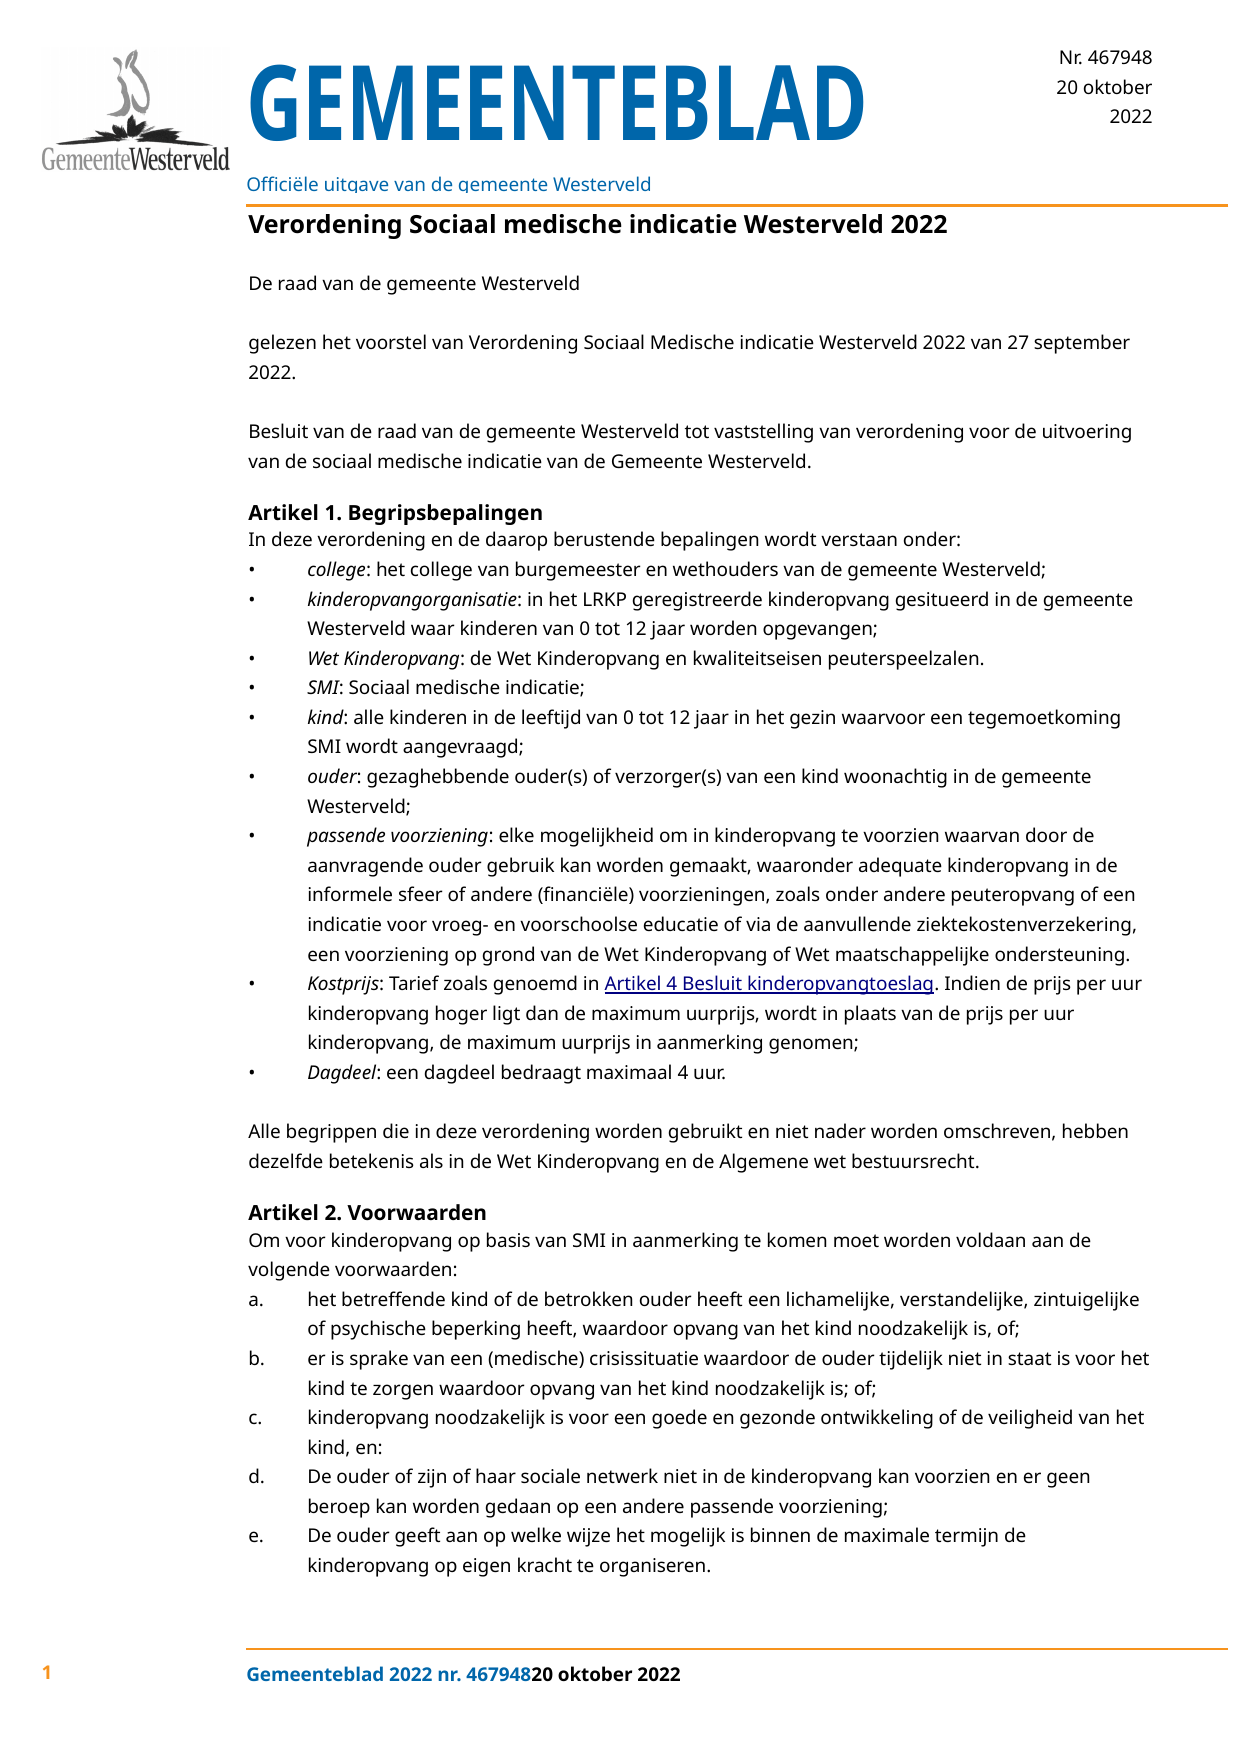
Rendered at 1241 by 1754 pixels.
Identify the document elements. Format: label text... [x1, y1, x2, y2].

list SMI: Sociaal medische indicatie; [248, 674, 1152, 700]
list De ouder of zijn of haar sociale netwerk niet in de kinderopvang kan voorzien en er geen beroep kan worden gedaan op een andere passende voorziening; [248, 1463, 1152, 1519]
list Kostprijs: Tarief zoals genoemd in Artikel 4 Besluit kinderopvangtoeslag. Indien de prijs per uur kinderopvang hoger ligt dan de maximum uurprijs, wordt in plaats van de prijs per uur kinderopvang, de maximum uurprijs in aanmerking genomen; [248, 970, 1152, 1055]
list passende voorziening: elke mogelijkheid om in kinderopvang te voorzien waarvan door de aanvragende ouder gebruik kan worden gemaakt, waaronder adequate kinderopvang in de informele sfeer of andere (financiële) voorzieningen, zoals onder andere peuteropvang of een indicatie voor vroeg- en voorschoolse educatie of via de aanvullende ziektekostenverzekering, een voorziening op grond van de Wet Kinderopvang of Wet maatschappelijke ondersteuning. [248, 822, 1152, 967]
picture [41, 47, 231, 172]
text gelezen het voorstel van Verordening Sociaal Medische indicatie Westerveld 2022 van 27 september 2022. [248, 329, 1152, 385]
text Besluit van de raad van de gemeente Westerveld tot vaststelling van verordening voor de uitvoering van de sociaal medische indicatie van de Gemeente Westerveld. [248, 418, 1152, 473]
text Artikel 2. Voorwaarden [248, 1198, 1152, 1227]
list kinderopvangorganisatie: in het LRKP geregistreerde kinderopvang gesitueerd in de gemeente Westerveld waar kinderen van 0 tot 12 jaar worden opgevangen; [248, 586, 1152, 641]
text In deze verordening en de daarop berustende bepalingen wordt verstaan onder: [248, 527, 1152, 552]
text Alle begrippen die in deze verordening worden gebruikt en niet nader worden omschreven, hebben dezelfde betekenis als in de Wet Kinderopvang en de Algemene wet bestuursrecht. [248, 1118, 1152, 1174]
list ouder: gezaghebbende ouder(s) of verzorger(s) van een kind woonachtig in de gemeente Westerveld; [248, 763, 1152, 819]
list er is sprake van een (medische) crisissituatie waardoor de ouder tijdelijk niet in staat is voor het kind te zorgen waardoor opvang van het kind noodzakelijk is; of; [248, 1345, 1152, 1400]
list kind: alle kinderen in de leeftijd van 0 tot 12 jaar in het gezin waarvoor een tegemoetkoming SMI wordt aangevraagd; [248, 704, 1152, 759]
text De raad van de gemeente Westerveld [248, 270, 1152, 296]
list college: het college van burgemeester en wethouders van de gemeente Westerveld; [248, 556, 1152, 582]
list De ouder geeft aan op welke wijze het mogelijk is binnen de maximale termijn de kinderopvang op eigen kracht te organiseren. [248, 1523, 1152, 1578]
list Dagdeel: een dagdeel bedraagt maximaal 4 uur. [248, 1059, 1152, 1085]
text Om voor kinderopvang op basis van SMI in aanmerking te komen moet worden voldaan aan de volgende voorwaarden: [248, 1227, 1152, 1282]
text Verordening Sociaal medische indicatie Westerveld 2022 [248, 207, 1152, 241]
list het betreffende kind of de betrokken ouder heeft een lichamelijke, verstandelijke, zintuigelijke of psychische beperking heeft, waardoor opvang van het kind noodzakelijk is, of; [248, 1286, 1152, 1341]
text Artikel 1. Begripsbepalingen [248, 498, 1152, 527]
list kinderopvang noodzakelijk is voor een goede en gezonde ontwikkeling of de veiligheid van het kind, en: [248, 1404, 1152, 1459]
list Wet Kinderopvang: de Wet Kinderopvang en kwaliteitseisen peuterspeelzalen. [248, 645, 1152, 671]
